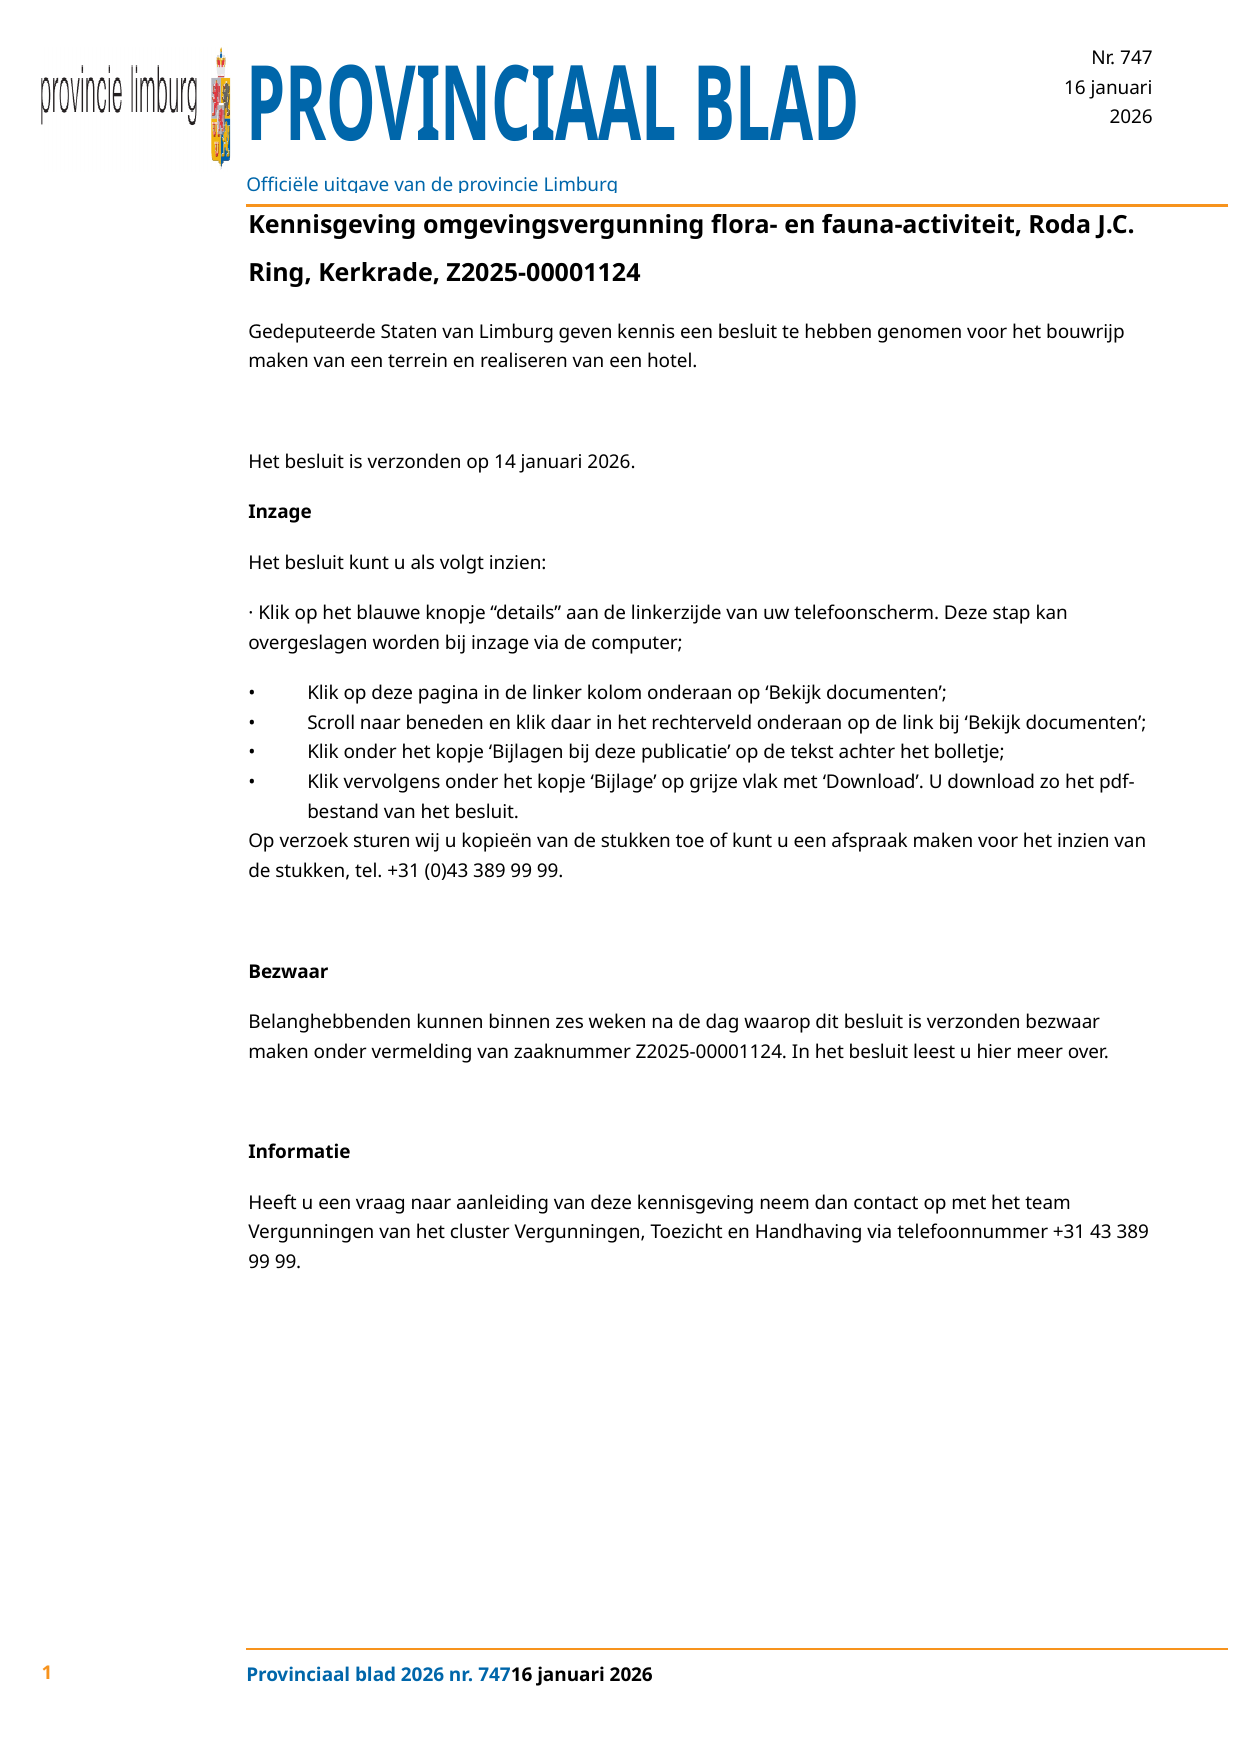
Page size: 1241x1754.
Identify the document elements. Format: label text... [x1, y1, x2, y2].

text Op verzoek sturen wij u kopieën van de stukken toe of kunt u een afspraak maken voor het inzien van de stukken, tel. +31 (0)43 389 99 99. [248, 827, 1152, 883]
text Het besluit is verzonden op 14 januari 2026. [248, 448, 1152, 474]
list Klik vervolgens onder het kopje ‘Bijlage’ op grijze vlak met ‘Download’. U download zo het pdf-bestand van het besluit. [248, 768, 1152, 824]
picture [41, 47, 231, 172]
text Heeft u een vraag naar aanleiding van deze kennisgeving neem dan contact op met het team Vergunningen van het cluster Vergunningen, Toezicht en Handhaving via telefoonnummer +31 43 389 99 99. [248, 1189, 1152, 1274]
list Klik op deze pagina in de linker kolom onderaan op ‘Bekijk documenten’; [248, 679, 1152, 705]
text Het besluit kunt u als volgt inzien: [248, 549, 1152, 575]
text · Klik op het blauwe knopje “details” aan de linkerzijde van uw telefoonscherm. Deze stap kan overgeslagen worden bij inzage via de computer; [248, 599, 1152, 655]
text Inzage [248, 499, 1152, 524]
list Klik onder het kopje ‘Bijlagen bij deze publicatie’ op de tekst achter het bolletje; [248, 739, 1152, 764]
text Bezwaar [248, 958, 1152, 984]
text Gedeputeerde Staten van Limburg geven kennis een besluit te hebben genomen voor het bouwrijp maken van een terrein en realiseren van een hotel. [248, 318, 1152, 373]
text Informatie [248, 1139, 1152, 1164]
list Scroll naar beneden en klik daar in het rechterveld onderaan op de link bij ‘Bekijk documenten’; [248, 709, 1152, 735]
text Belanghebbenden kunnen binnen zes weken na de dag waarop dit besluit is verzonden bezwaar maken onder vermelding van zaaknummer Z2025-00001124. In het besluit leest u hier meer over. [248, 1008, 1152, 1064]
text Kennisgeving omgevingsvergunning flora- en fauna-activiteit, Roda J.C. Ring, Kerkrade, Z2025-00001124 [248, 207, 1152, 288]
